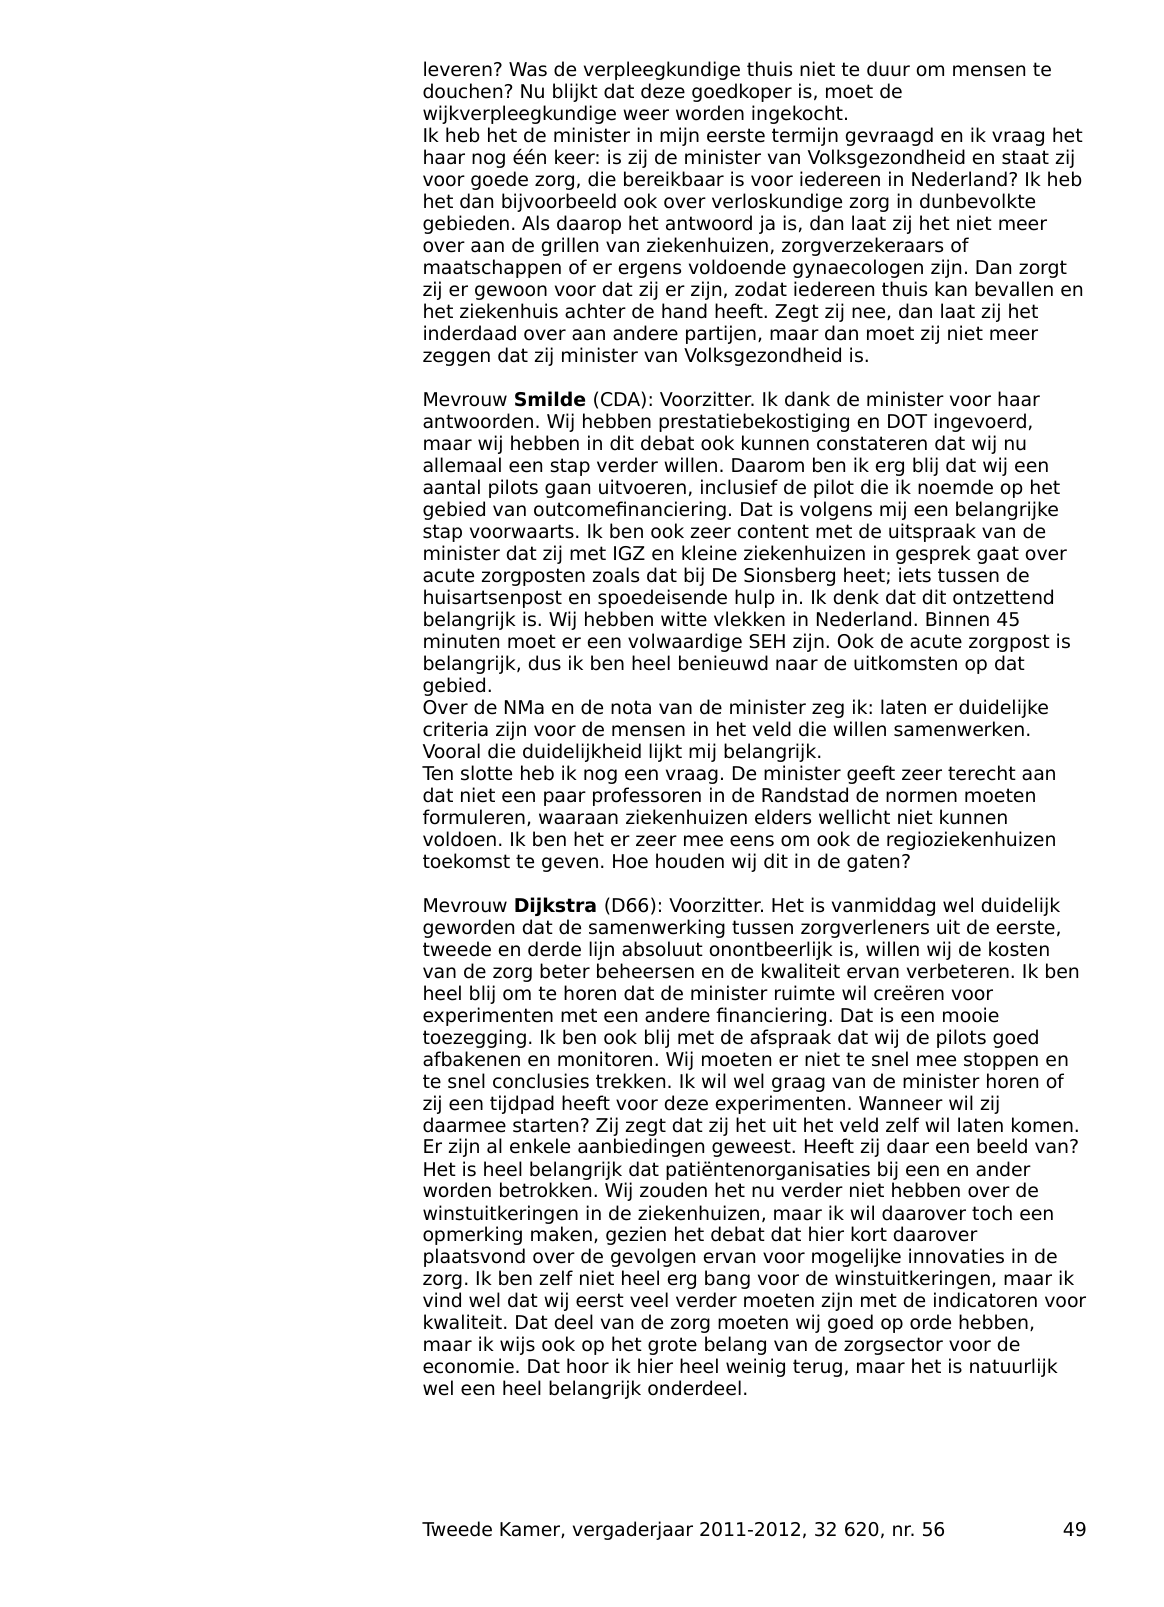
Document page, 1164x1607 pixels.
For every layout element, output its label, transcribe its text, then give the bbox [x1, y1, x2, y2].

text leveren? Was de verpleegkundige thuis niet te duur om mensen te douchen? Nu blijkt dat deze goedkoper is, moet de wijkverpleegkundige weer worden ingekocht. [422, 59, 1087, 125]
text Ten slotte heb ik nog een vraag. De minister geeft zeer terecht aan dat niet een paar professoren in de Randstad de normen moeten formuleren, waaraan ziekenhuizen elders wellicht niet kunnen voldoen. Ik ben het er zeer mee eens om ook de regioziekenhuizen toekomst te geven. Hoe houden wij dit in de gaten? [422, 763, 1087, 872]
text Over de NMa en de nota van de minister zeg ik: laten er duidelijke criteria zijn voor de mensen in het veld die willen samenwerken. Vooral die duidelijkheid lijkt mij belangrijk. [422, 697, 1087, 763]
text Mevrouw Dijkstra (D66): Voorzitter. Het is vanmiddag wel duidelijk geworden dat de samenwerking tussen zorgverleners uit de eerste, tweede en derde lijn absoluut onontbeerlijk is, willen wij de kosten van de zorg beter beheersen en de kwaliteit ervan verbeteren. Ik ben heel blij om te horen dat de minister ruimte wil creëren voor experimenten met een andere financiering. Dat is een mooie toezegging. Ik ben ook blij met de afspraak dat wij de pilots goed afbakenen en monitoren. Wij moeten er niet te snel mee stoppen en te snel conclusies trekken. Ik wil wel graag van de minister horen of zij een tijdpad heeft voor deze experimenten. Wanneer wil zij daarmee starten? Zij zegt dat zij het uit het veld zelf wil laten komen. Er zijn al enkele aanbiedingen geweest. Heeft zij daar een beeld van? Het is heel belangrijk dat patiëntenorganisaties bij een en ander worden betrokken. Wij zouden het nu verder niet hebben over de winstuitkeringen in de ziekenhuizen, maar ik wil daarover toch een opmerking maken, gezien het debat dat hier kort daarover plaatsvond over de gevolgen ervan voor mogelijke innovaties in de zorg. Ik ben zelf niet heel erg bang voor de winstuitkeringen, maar ik vind wel dat wij eerst veel verder moeten zijn met de indicatoren voor kwaliteit. Dat deel van de zorg moeten wij goed op orde hebben, maar ik wijs ook op het grote belang van de zorgsector voor de economie. Dat hoor ik hier heel weinig terug, maar het is natuurlijk wel een heel belangrijk onderdeel. [422, 895, 1087, 1400]
text Mevrouw Smilde (CDA): Voorzitter. Ik dank de minister voor haar antwoorden. Wij hebben prestatiebekostiging en DOT ingevoerd, maar wij hebben in dit debat ook kunnen constateren dat wij nu allemaal een stap verder willen. Daarom ben ik erg blij dat wij een aantal pilots gaan uitvoeren, inclusief de pilot die ik noemde op het gebied van outcomefinanciering. Dat is volgens mij een belangrijke stap voorwaarts. Ik ben ook zeer content met de uitspraak van de minister dat zij met IGZ en kleine ziekenhuizen in gesprek gaat over acute zorgposten zoals dat bij De Sionsberg heet; iets tussen de huisartsenpost en spoedeisende hulp in. Ik denk dat dit ontzettend belangrijk is. Wij hebben witte vlekken in Nederland. Binnen 45 minuten moet er een volwaardige SEH zijn. Ook de acute zorgpost is belangrijk, dus ik ben heel benieuwd naar de uitkomsten op dat gebied. [422, 389, 1087, 697]
text Ik heb het de minister in mijn eerste termijn gevraagd en ik vraag het haar nog één keer: is zij de minister van Volksgezondheid en staat zij voor goede zorg, die bereikbaar is voor iedereen in Nederland? Ik heb het dan bijvoorbeeld ook over verloskundige zorg in dunbevolkte gebieden. Als daarop het antwoord ja is, dan laat zij het niet meer over aan de grillen van ziekenhuizen, zorgverzekeraars of maatschappen of er ergens voldoende gynaecologen zijn. Dan zorgt zij er gewoon voor dat zij er zijn, zodat iedereen thuis kan bevallen en het ziekenhuis achter de hand heeft. Zegt zij nee, dan laat zij het inderdaad over aan andere partijen, maar dan moet zij niet meer zeggen dat zij minister van Volksgezondheid is. [422, 125, 1087, 367]
